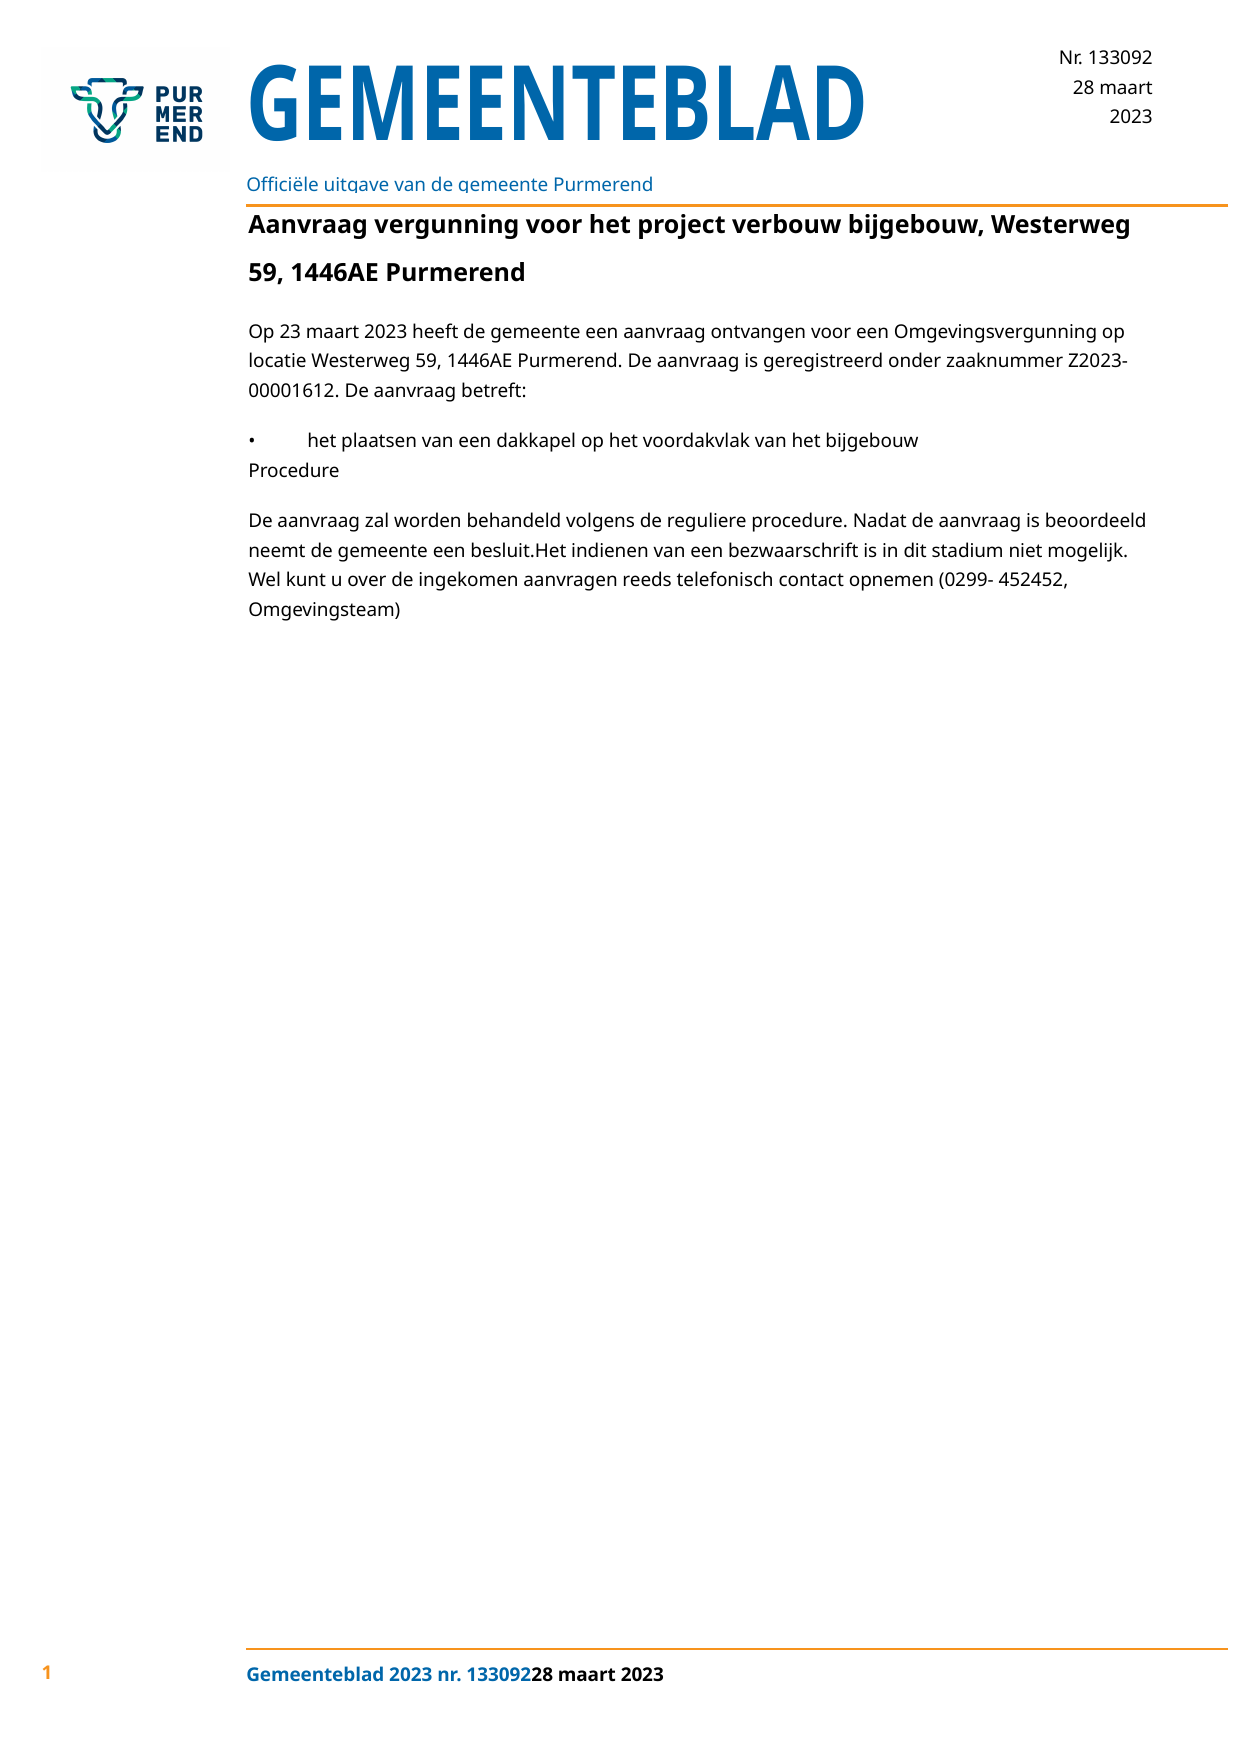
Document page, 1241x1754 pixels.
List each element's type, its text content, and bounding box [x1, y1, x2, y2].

text De aanvraag zal worden behandeld volgens de reguliere procedure. Nadat de aanvraag is beoordeeld neemt de gemeente een besluit.Het indienen van een bezwaarschrift is in dit stadium niet mogelijk. Wel kunt u over de ingekomen aanvragen reeds telefonisch contact opnemen (0299- 452452, Omgevingsteam) [248, 507, 1152, 622]
list het plaatsen van een dakkapel op het voordakvlak van het bijgebouw [248, 427, 1152, 453]
text Op 23 maart 2023 heeft de gemeente een aanvraag ontvangen voor een Omgevingsvergunning op locatie Westerweg 59, 1446AE Purmerend. De aanvraag is geregistreerd onder zaaknummer Z2023-00001612. De aanvraag betreft: [248, 318, 1152, 403]
text Procedure [248, 457, 1152, 483]
text Aanvraag vergunning voor het project verbouw bijgebouw, Westerweg 59, 1446AE Purmerend [248, 207, 1152, 288]
picture [41, 47, 231, 172]
